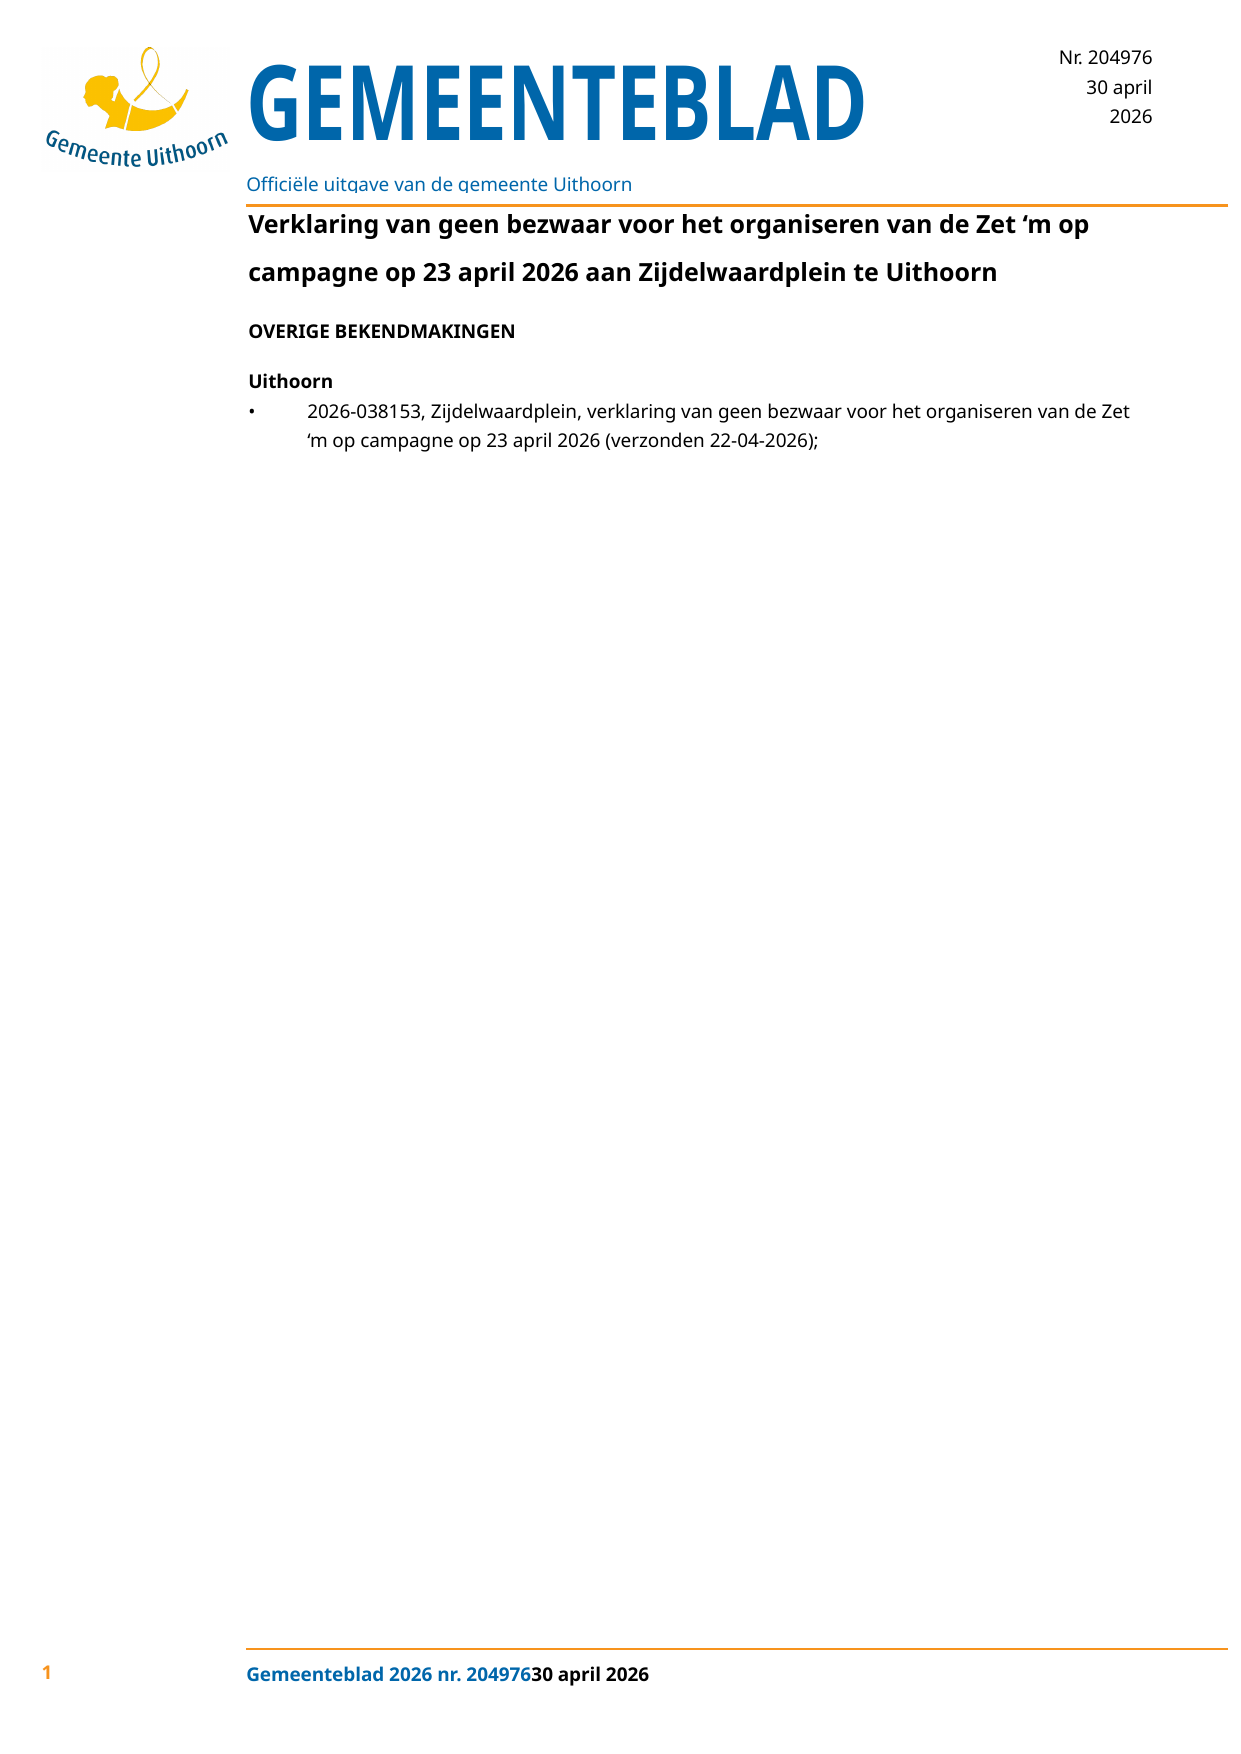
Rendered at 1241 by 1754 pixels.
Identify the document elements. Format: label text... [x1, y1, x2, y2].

text OVERIGE BEKENDMAKINGEN [248, 318, 1152, 344]
text Verklaring van geen bezwaar voor het organiseren van de Zet ‘m op campagne op 23 april 2026 aan Zijdelwaardplein te Uithoorn [248, 207, 1152, 288]
list 2026-038153, Zijdelwaardplein, verklaring van geen bezwaar voor het organiseren van de Zet ‘m op campagne op 23 april 2026 (verzonden 22-04-2026); [248, 398, 1152, 453]
text Uithoorn [248, 368, 1152, 394]
picture [41, 47, 231, 172]
